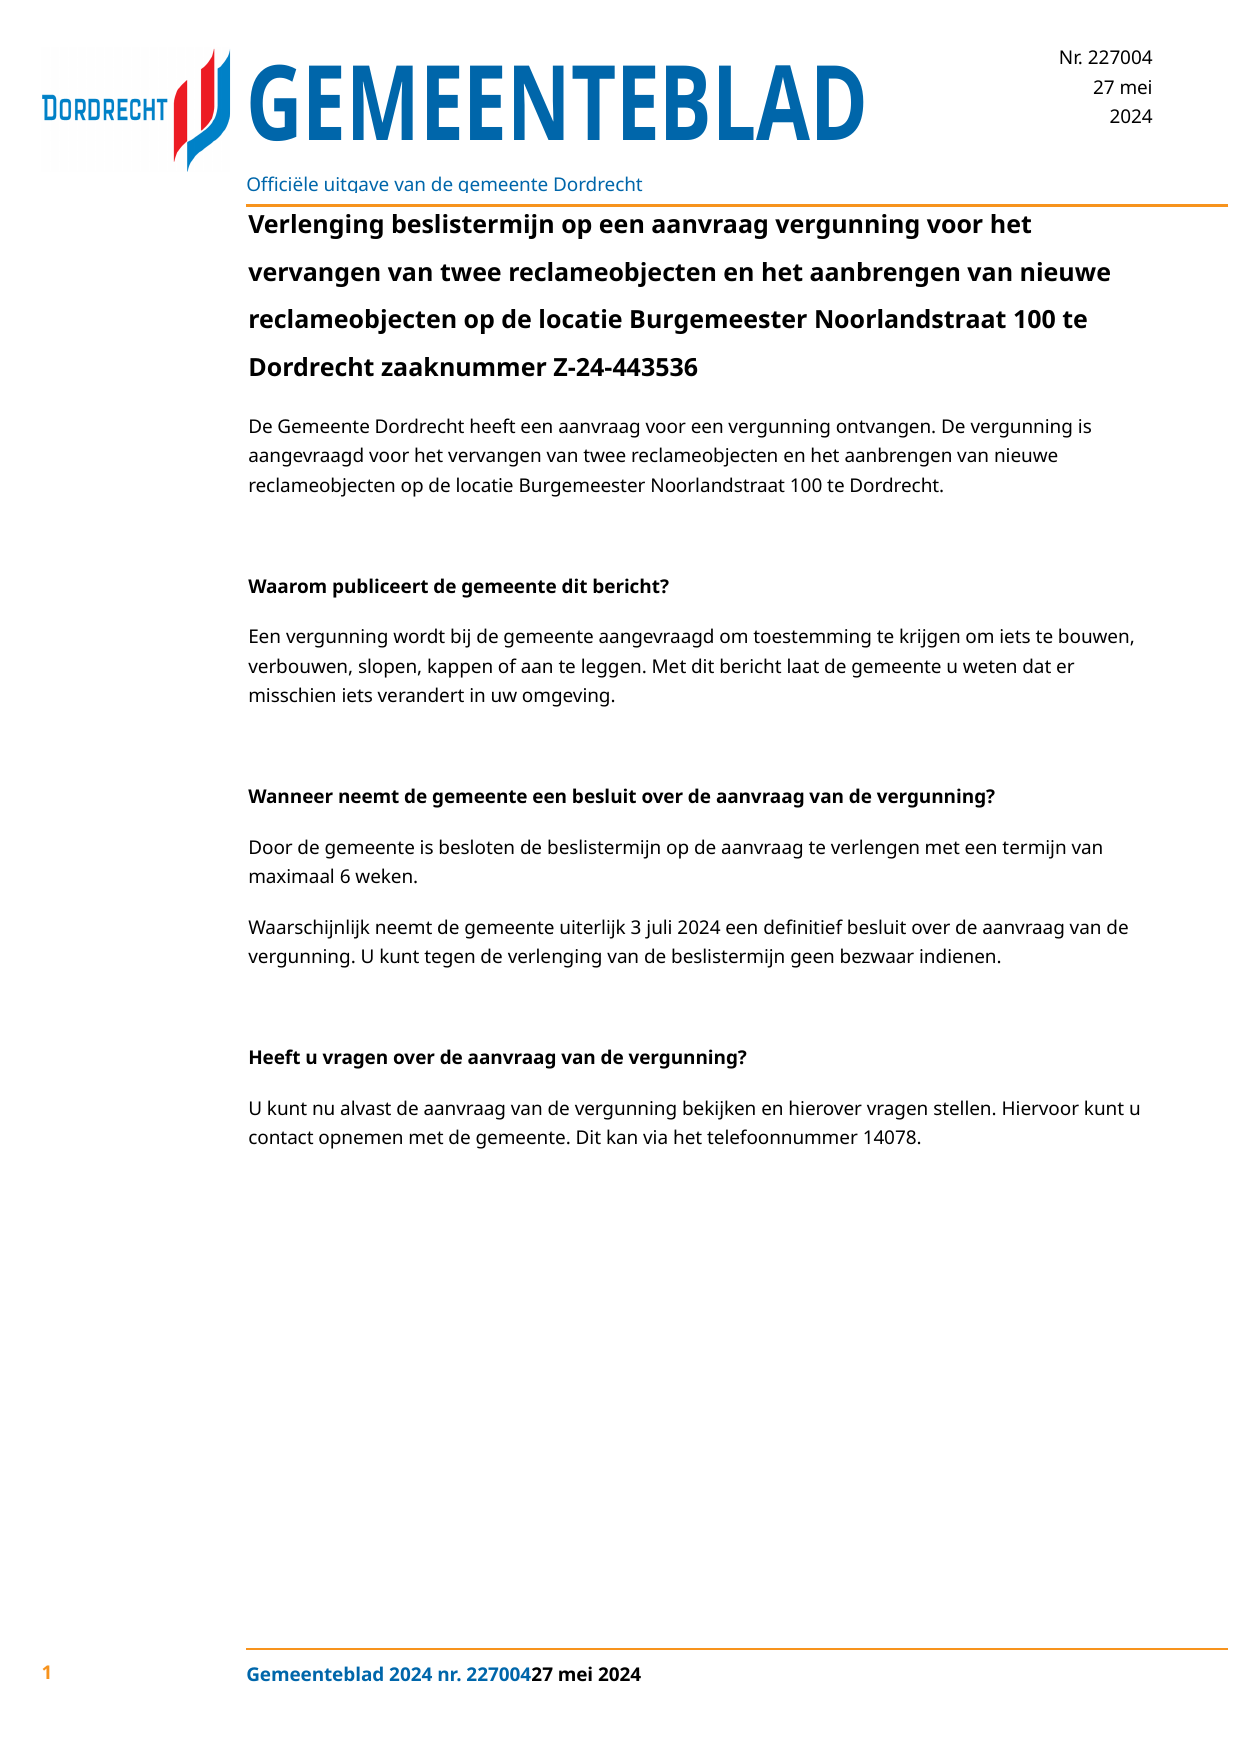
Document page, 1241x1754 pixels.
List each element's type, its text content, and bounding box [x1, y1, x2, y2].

text Door de gemeente is besloten de beslistermijn op de aanvraag te verlengen met een termijn van maximaal 6 weken. [248, 834, 1152, 889]
text U kunt nu alvast de aanvraag van de vergunning bekijken en hierover vragen stellen. Hiervoor kunt u contact opnemen met de gemeente. Dit kan via het telefoonnummer 14078. [248, 1095, 1152, 1150]
text Waarschijnlijk neemt de gemeente uiterlijk 3 juli 2024 een definitief besluit over de aanvraag van de vergunning. U kunt tegen de verlenging van de beslistermijn geen bezwaar indienen. [248, 914, 1152, 969]
text Wanneer neemt de gemeente een besluit over de aanvraag van de vergunning? [248, 783, 1152, 809]
text De Gemeente Dordrecht heeft een aanvraag voor een vergunning ontvangen. De vergunning is aangevraagd voor het vervangen van twee reclameobjecten en het aanbrengen van nieuwe reclameobjecten op de locatie Burgemeester Noorlandstraat 100 te Dordrecht. [248, 413, 1152, 498]
text Verlenging beslistermijn op een aanvraag vergunning voor het vervangen van twee reclameobjecten en het aanbrengen van nieuwe reclameobjecten op de locatie Burgemeester Noorlandstraat 100 te Dordrecht zaaknummer Z-24-443536 [248, 207, 1152, 384]
text Waarom publiceert de gemeente dit bericht? [248, 573, 1152, 599]
picture [41, 47, 231, 172]
text Een vergunning wordt bij de gemeente aangevraagd om toestemming te krijgen om iets te bouwen, verbouwen, slopen, kappen of aan te leggen. Met dit bericht laat de gemeente u weten dat er misschien iets verandert in uw omgeving. [248, 623, 1152, 708]
text Heeft u vragen over de aanvraag van de vergunning? [248, 1044, 1152, 1070]
